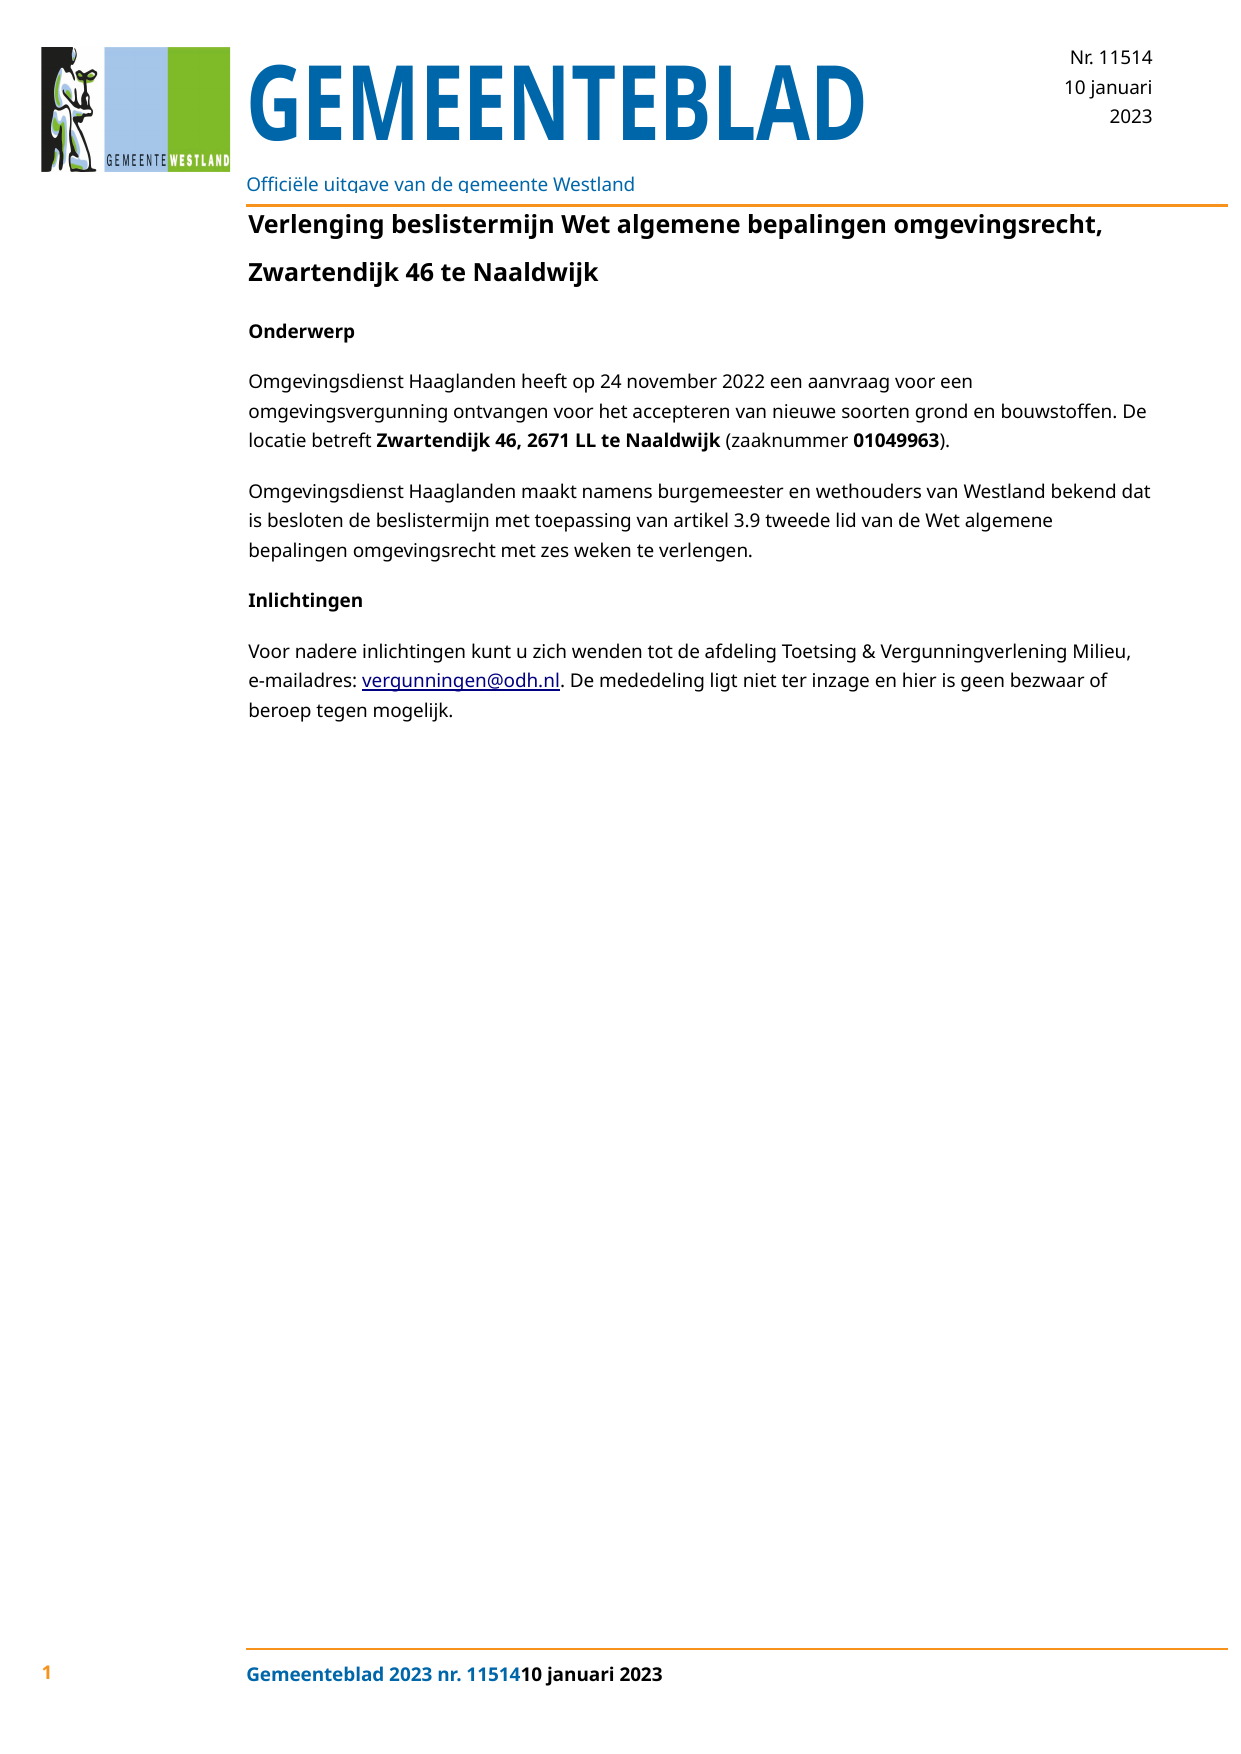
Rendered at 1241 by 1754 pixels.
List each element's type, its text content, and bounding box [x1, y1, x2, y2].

text Onderwerp [248, 318, 1152, 344]
text Voor nadere inlichtingen kunt u zich wenden tot de afdeling Toetsing & Vergunningverlening Milieu, e-mailadres: vergunningen@odh.nl. De mededeling ligt niet ter inzage en hier is geen bezwaar of beroep tegen mogelijk. [248, 638, 1152, 723]
text Omgevingsdienst Haaglanden heeft op 24 november 2022 een aanvraag voor een omgevingsvergunning ontvangen voor het accepteren van nieuwe soorten grond en bouwstoffen. De locatie betreft Zwartendijk 46, 2671 LL te Naaldwijk (zaaknummer 01049963). [248, 368, 1152, 453]
text Omgevingsdienst Haaglanden maakt namens burgemeester en wethouders van Westland bekend dat is besloten de beslistermijn met toepassing van artikel 3.9 tweede lid van de Wet algemene bepalingen omgevingsrecht met zes weken te verlengen. [248, 478, 1152, 563]
text Verlenging beslistermijn Wet algemene bepalingen omgevingsrecht, Zwartendijk 46 te Naaldwijk [248, 207, 1152, 288]
text Inlichtingen [248, 587, 1152, 613]
picture [41, 47, 231, 172]
